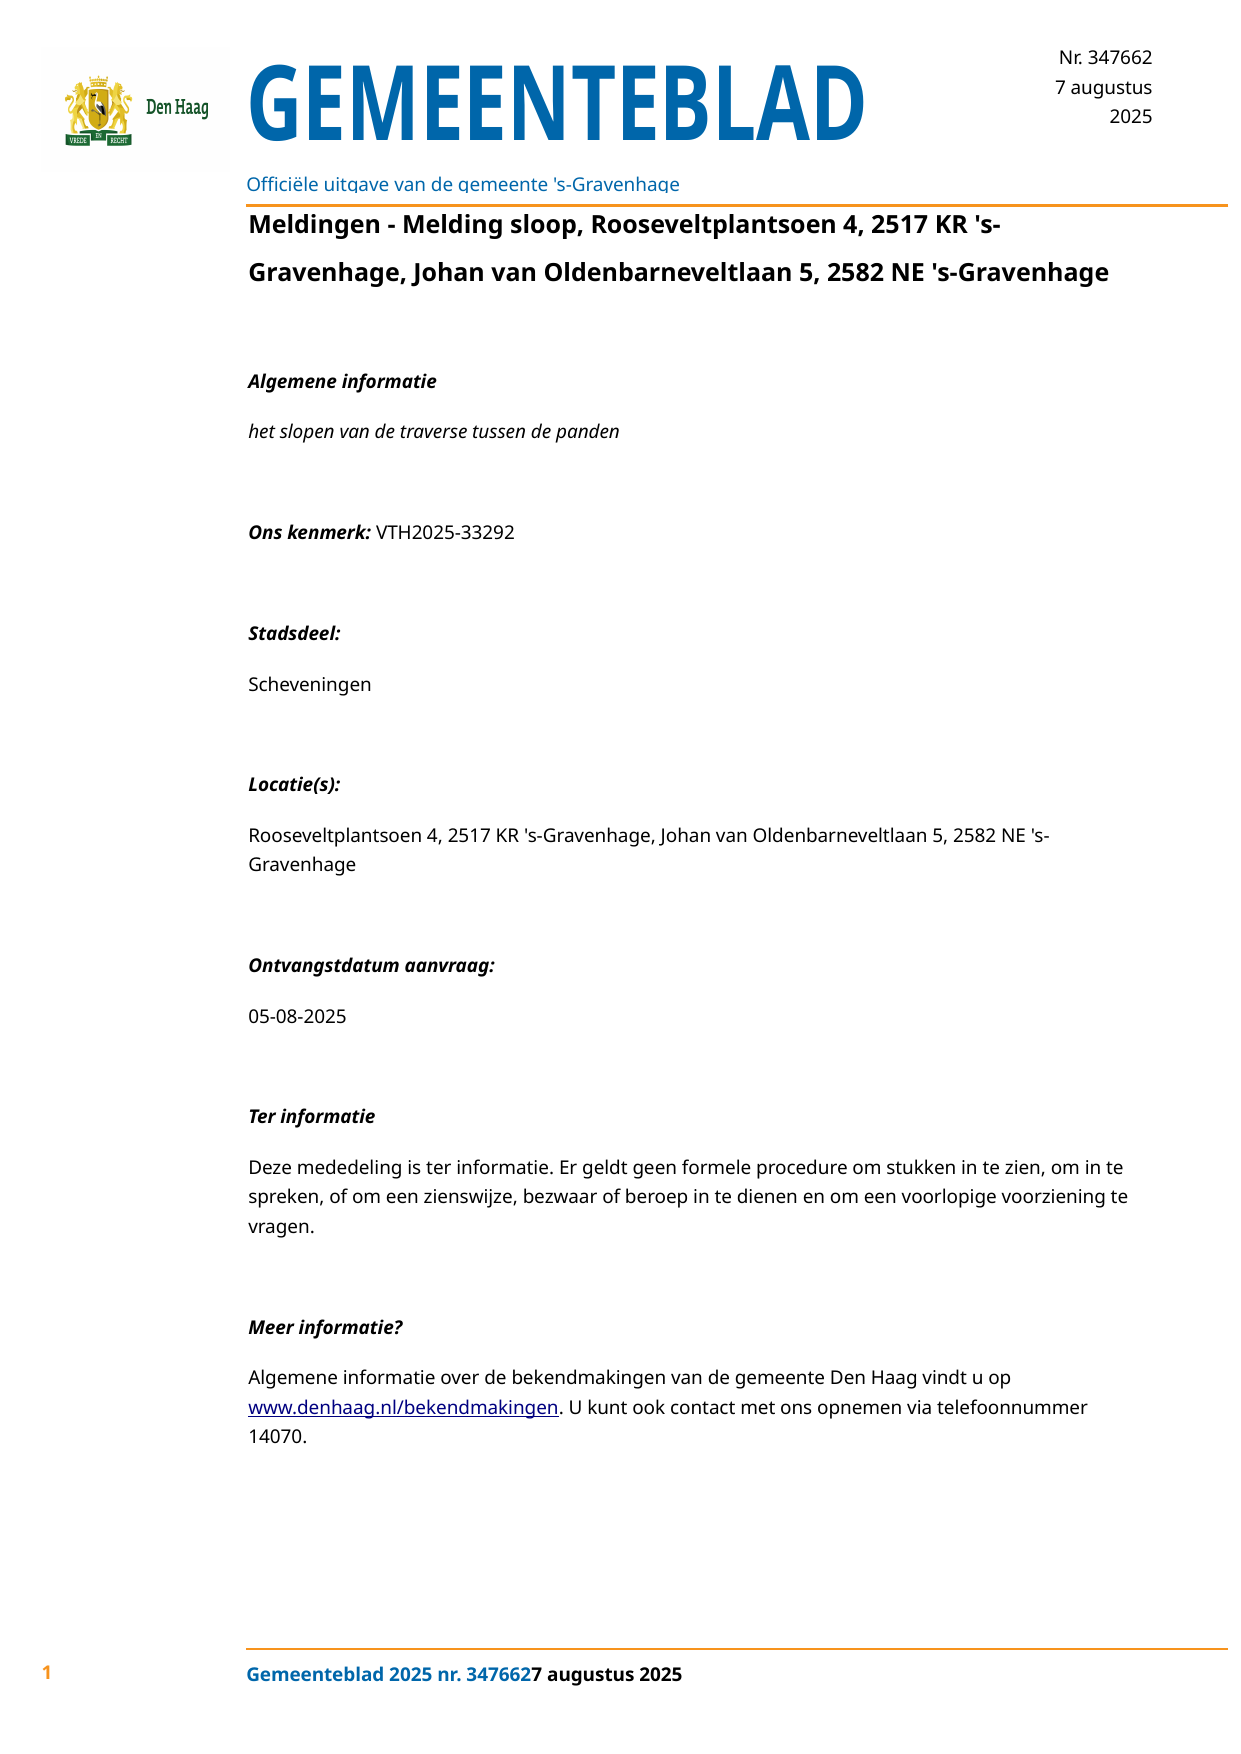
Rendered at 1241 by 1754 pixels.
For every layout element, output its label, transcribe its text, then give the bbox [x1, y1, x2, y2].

picture [41, 47, 231, 172]
text Meer informatie? [248, 1314, 1152, 1340]
text Locatie(s): [248, 772, 1152, 797]
text Ontvangstdatum aanvraag: [248, 952, 1152, 978]
text Deze mededeling is ter informatie. Er geldt geen formele procedure om stukken in te zien, om in te spreken, of om een zienswijze, bezwaar of beroep in te dienen en om een voorlopige voorziening te vragen. [248, 1154, 1152, 1239]
text Ter informatie [248, 1104, 1152, 1129]
text 05-08-2025 [248, 1003, 1152, 1029]
text Meldingen - Melding sloop, Rooseveltplantsoen 4, 2517 KR 's-Gravenhage, Johan van Oldenbarneveltlaan 5, 2582 NE 's-Gravenhage [248, 207, 1152, 288]
text Scheveningen [248, 671, 1152, 697]
text Algemene informatie over de bekendmakingen van de gemeente Den Haag vindt u op www.denhaag.nl/bekendmakingen. U kunt ook contact met ons opnemen via telefoonnummer 14070. [248, 1364, 1152, 1449]
text het slopen van de traverse tussen de panden [248, 419, 1152, 444]
text Stadsdeel: [248, 620, 1152, 646]
text Ons kenmerk: VTH2025-33292 [248, 519, 1152, 545]
text Rooseveltplantsoen 4, 2517 KR 's-Gravenhage, Johan van Oldenbarneveltlaan 5, 2582 NE 's-Gravenhage [248, 822, 1152, 877]
text Algemene informatie [248, 368, 1152, 394]
